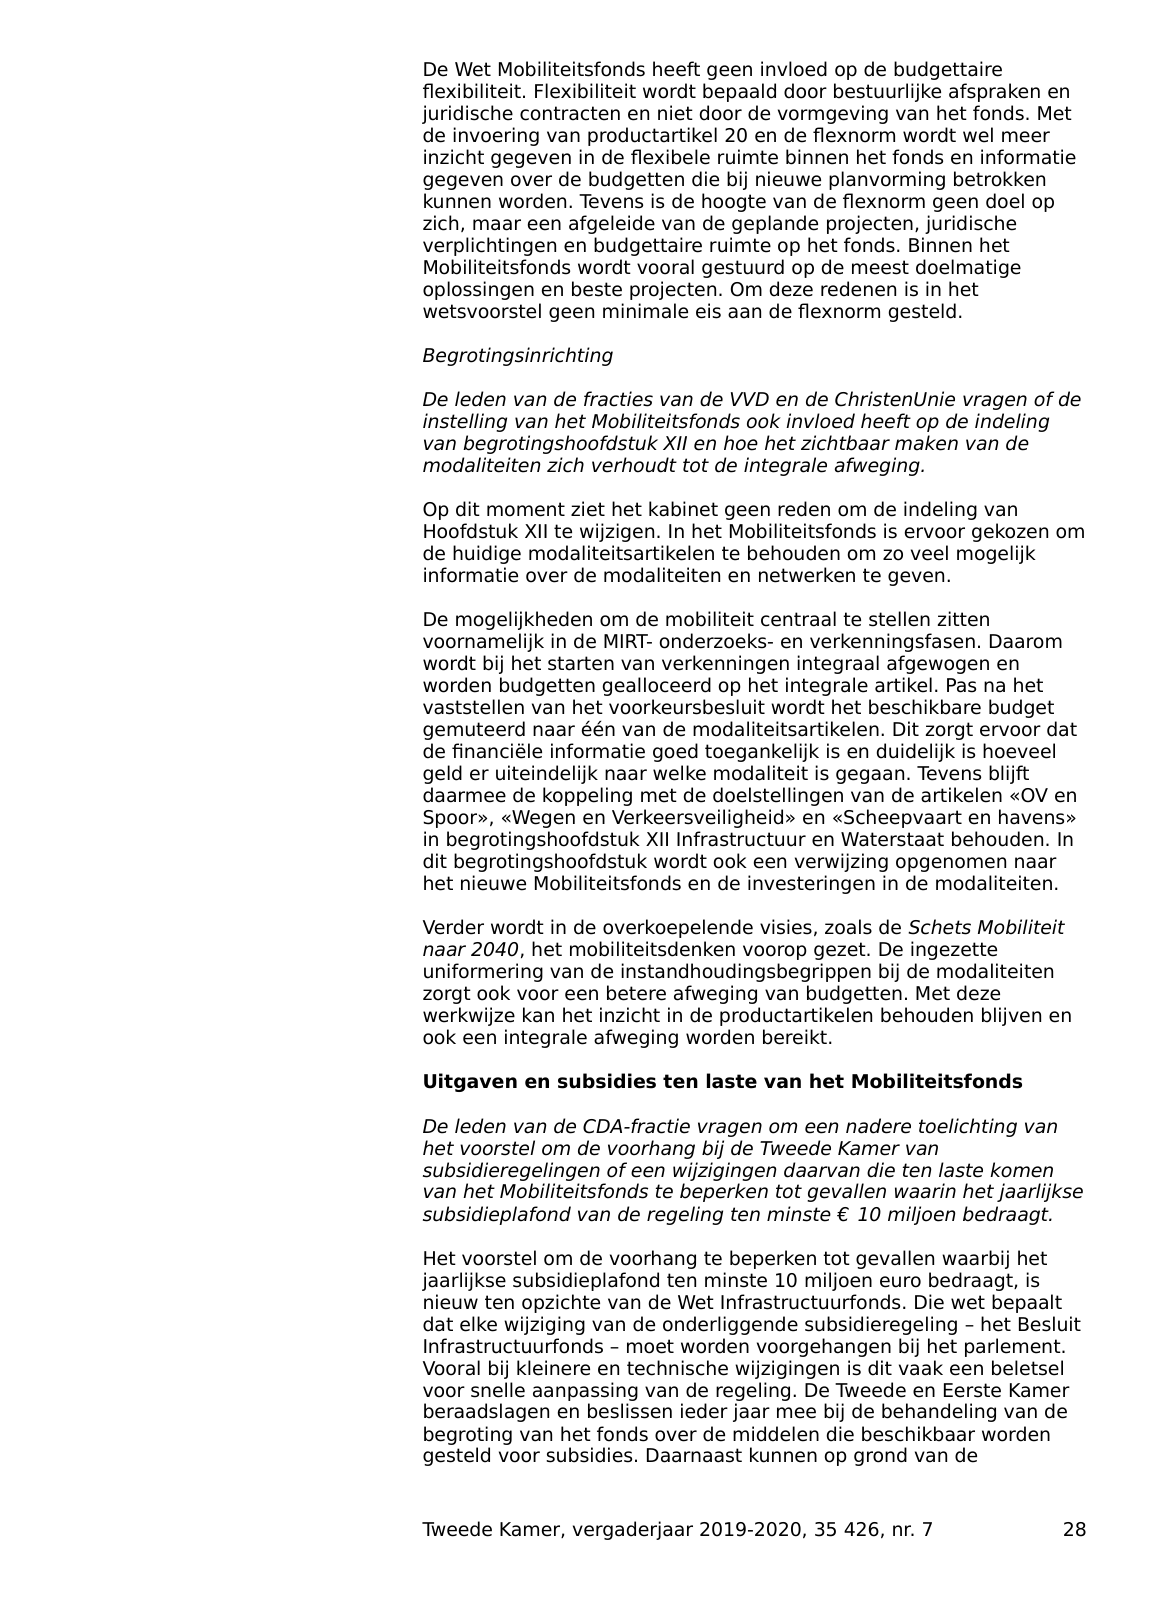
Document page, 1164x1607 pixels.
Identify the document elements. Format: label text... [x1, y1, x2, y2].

subtitle Begrotingsinrichting [422, 345, 1087, 367]
text Het voorstel om de voorhang te beperken tot gevallen waarbij het jaarlijkse subsidieplafond ten minste 10 miljoen euro bedraagt, is nieuw ten opzichte van de Wet Infrastructuurfonds. Die wet bepaalt dat elke wijziging van de onderliggende subsidieregeling – het Besluit Infrastructuurfonds – moet worden voorgehangen bij het parlement. Vooral bij kleinere en technische wijzigingen is dit vaak een beletsel voor snelle aanpassing van de regeling. De Tweede en Eerste Kamer beraadslagen en beslissen ieder jaar mee bij de behandeling van de begroting van het fonds over de middelen die beschikbaar worden gesteld voor subsidies. Daarnaast kunnen op grond van de [422, 1248, 1087, 1467]
subtitle Uitgaven en subsidies ten laste van het Mobiliteitsfonds [422, 1071, 1087, 1093]
text Op dit moment ziet het kabinet geen reden om de indeling van Hoofdstuk XII te wijzigen. In het Mobiliteitsfonds is ervoor gekozen om de huidige modaliteitsartikelen te behouden om zo veel mogelijk informatie over de modaliteiten en netwerken te geven. [422, 499, 1087, 587]
text De leden van de fracties van de VVD en de ChristenUnie vragen of de instelling van het Mobiliteitsfonds ook invloed heeft op de indeling van begrotingshoofdstuk XII en hoe het zichtbaar maken van de modaliteiten zich verhoudt tot de integrale afweging. [422, 389, 1087, 477]
text Verder wordt in de overkoepelende visies, zoals de Schets Mobiliteit naar 2040, het mobiliteitsdenken voorop gezet. De ingezette uniformering van de instandhoudingsbegrippen bij de modaliteiten zorgt ook voor een betere afweging van budgetten. Met deze werkwijze kan het inzicht in de productartikelen behouden blijven en ook een integrale afweging worden bereikt. [422, 917, 1087, 1049]
text De mogelijkheden om de mobiliteit centraal te stellen zitten voornamelijk in de MIRT- onderzoeks- en verkenningsfasen. Daarom wordt bij het starten van verkenningen integraal afgewogen en worden budgetten gealloceerd op het integrale artikel. Pas na het vaststellen van het voorkeursbesluit wordt het beschikbare budget gemuteerd naar één van de modaliteitsartikelen. Dit zorgt ervoor dat de financiële informatie goed toegankelijk is en duidelijk is hoeveel geld er uiteindelijk naar welke modaliteit is gegaan. Tevens blijft daarmee de koppeling met de doelstellingen van de artikelen «OV en Spoor», «Wegen en Verkeersveiligheid» en «Scheepvaart en havens» in begrotingshoofdstuk XII Infrastructuur en Waterstaat behouden. In dit begrotingshoofdstuk wordt ook een verwijzing opgenomen naar het nieuwe Mobiliteitsfonds en de investeringen in de modaliteiten. [422, 609, 1087, 895]
text De Wet Mobiliteitsfonds heeft geen invloed op de budgettaire flexibiliteit. Flexibiliteit wordt bepaald door bestuurlijke afspraken en juridische contracten en niet door de vormgeving van het fonds. Met de invoering van productartikel 20 en de flexnorm wordt wel meer inzicht gegeven in de flexibele ruimte binnen het fonds en informatie gegeven over de budgetten die bij nieuwe planvorming betrokken kunnen worden. Tevens is de hoogte van de flexnorm geen doel op zich, maar een afgeleide van de geplande projecten, juridische verplichtingen en budgettaire ruimte op het fonds. Binnen het Mobiliteitsfonds wordt vooral gestuurd op de meest doelmatige oplossingen en beste projecten. Om deze redenen is in het wetsvoorstel geen minimale eis aan de flexnorm gesteld. [422, 59, 1087, 323]
text De leden van de CDA-fractie vragen om een nadere toelichting van het voorstel om de voorhang bij de Tweede Kamer van subsidieregelingen of een wijzigingen daarvan die ten laste komen van het Mobiliteitsfonds te beperken tot gevallen waarin het jaarlijkse subsidieplafond van de regeling ten minste € 10 miljoen bedraagt. [422, 1116, 1087, 1225]
